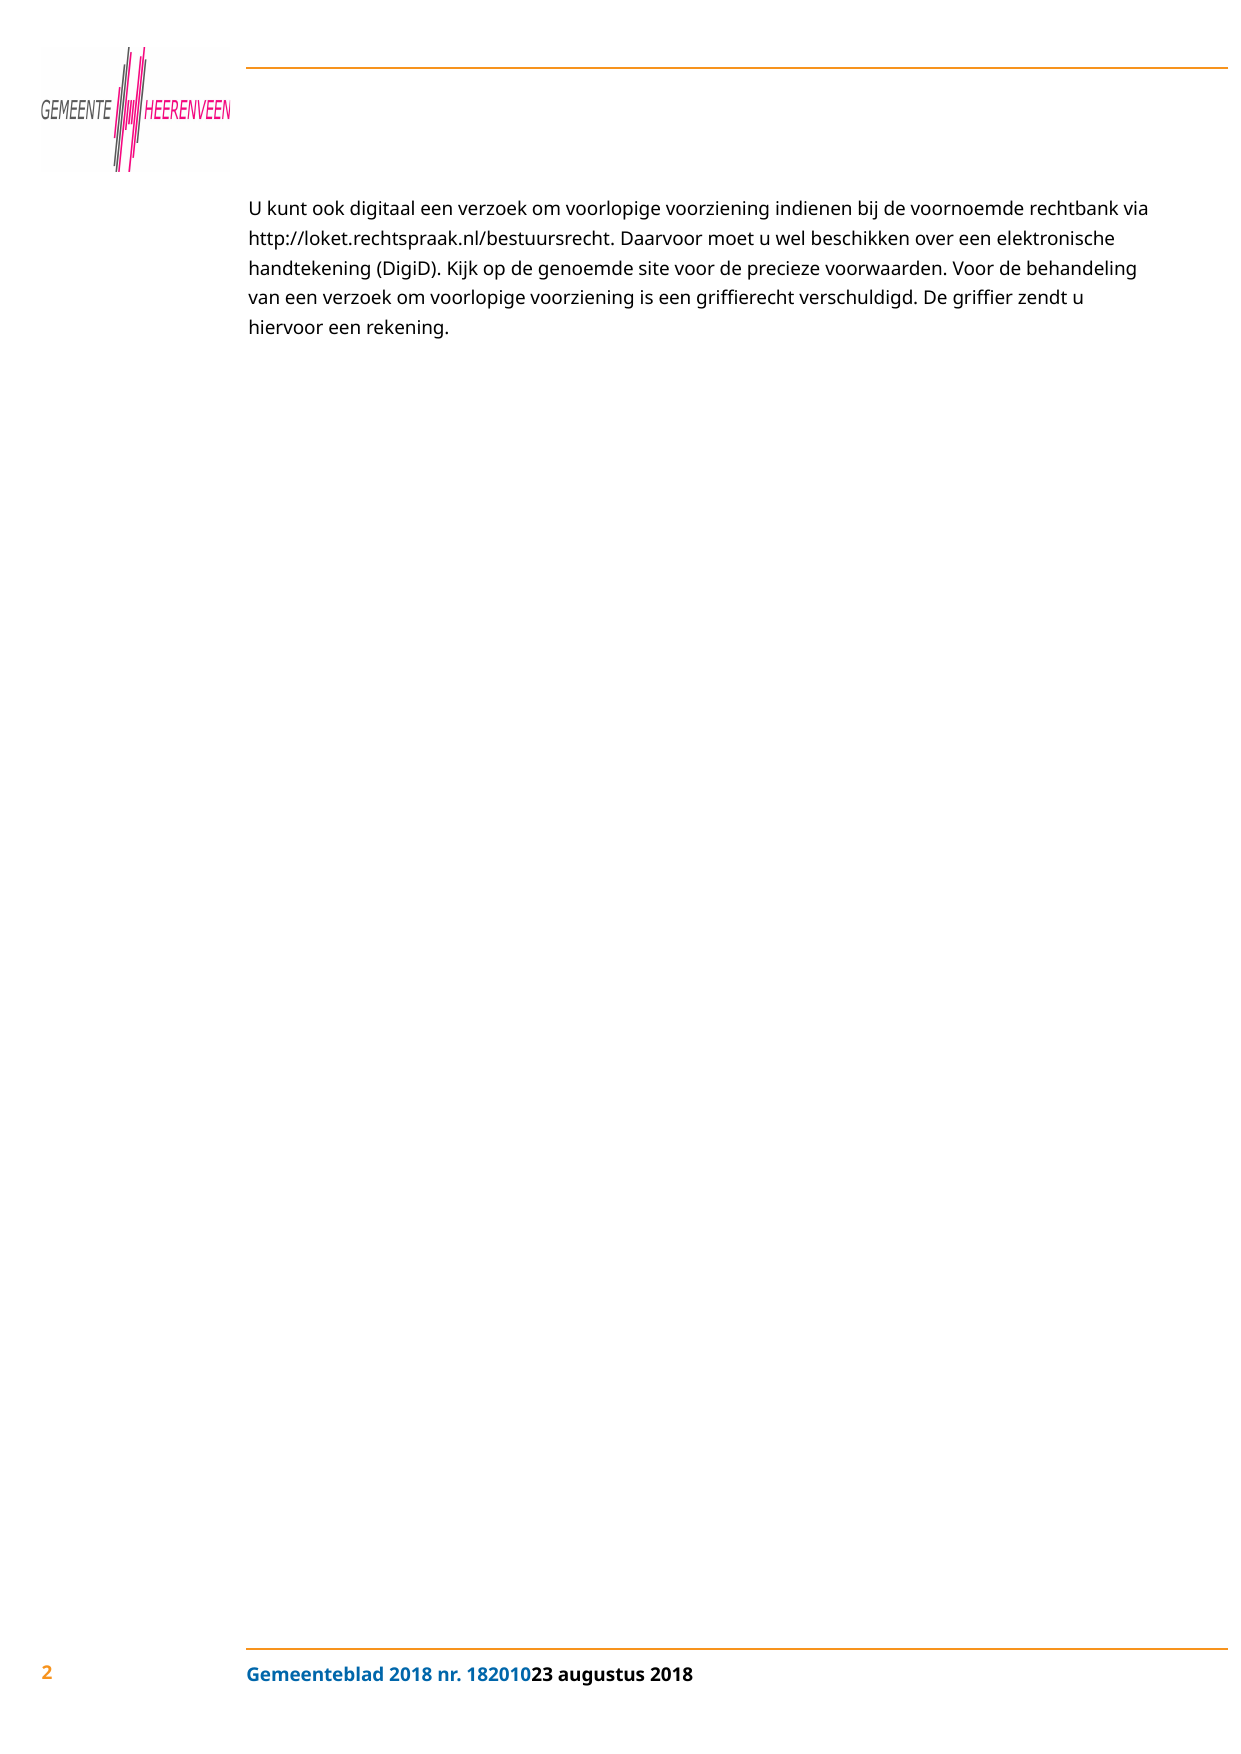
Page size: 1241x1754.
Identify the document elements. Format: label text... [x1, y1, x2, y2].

text U kunt ook digitaal een verzoek om voorlopige voorziening indienen bij de voornoemde rechtbank via http://loket.rechtspraak.nl/bestuursrecht. Daarvoor moet u wel beschikken over een elektronische handtekening (DigiD). Kijk op de genoemde site voor de precieze voorwaarden. Voor de behandeling van een verzoek om voorlopige voorziening is een griffierecht verschuldigd. De griffier zendt u hiervoor een rekening. [248, 196, 1152, 340]
picture [41, 47, 231, 172]
